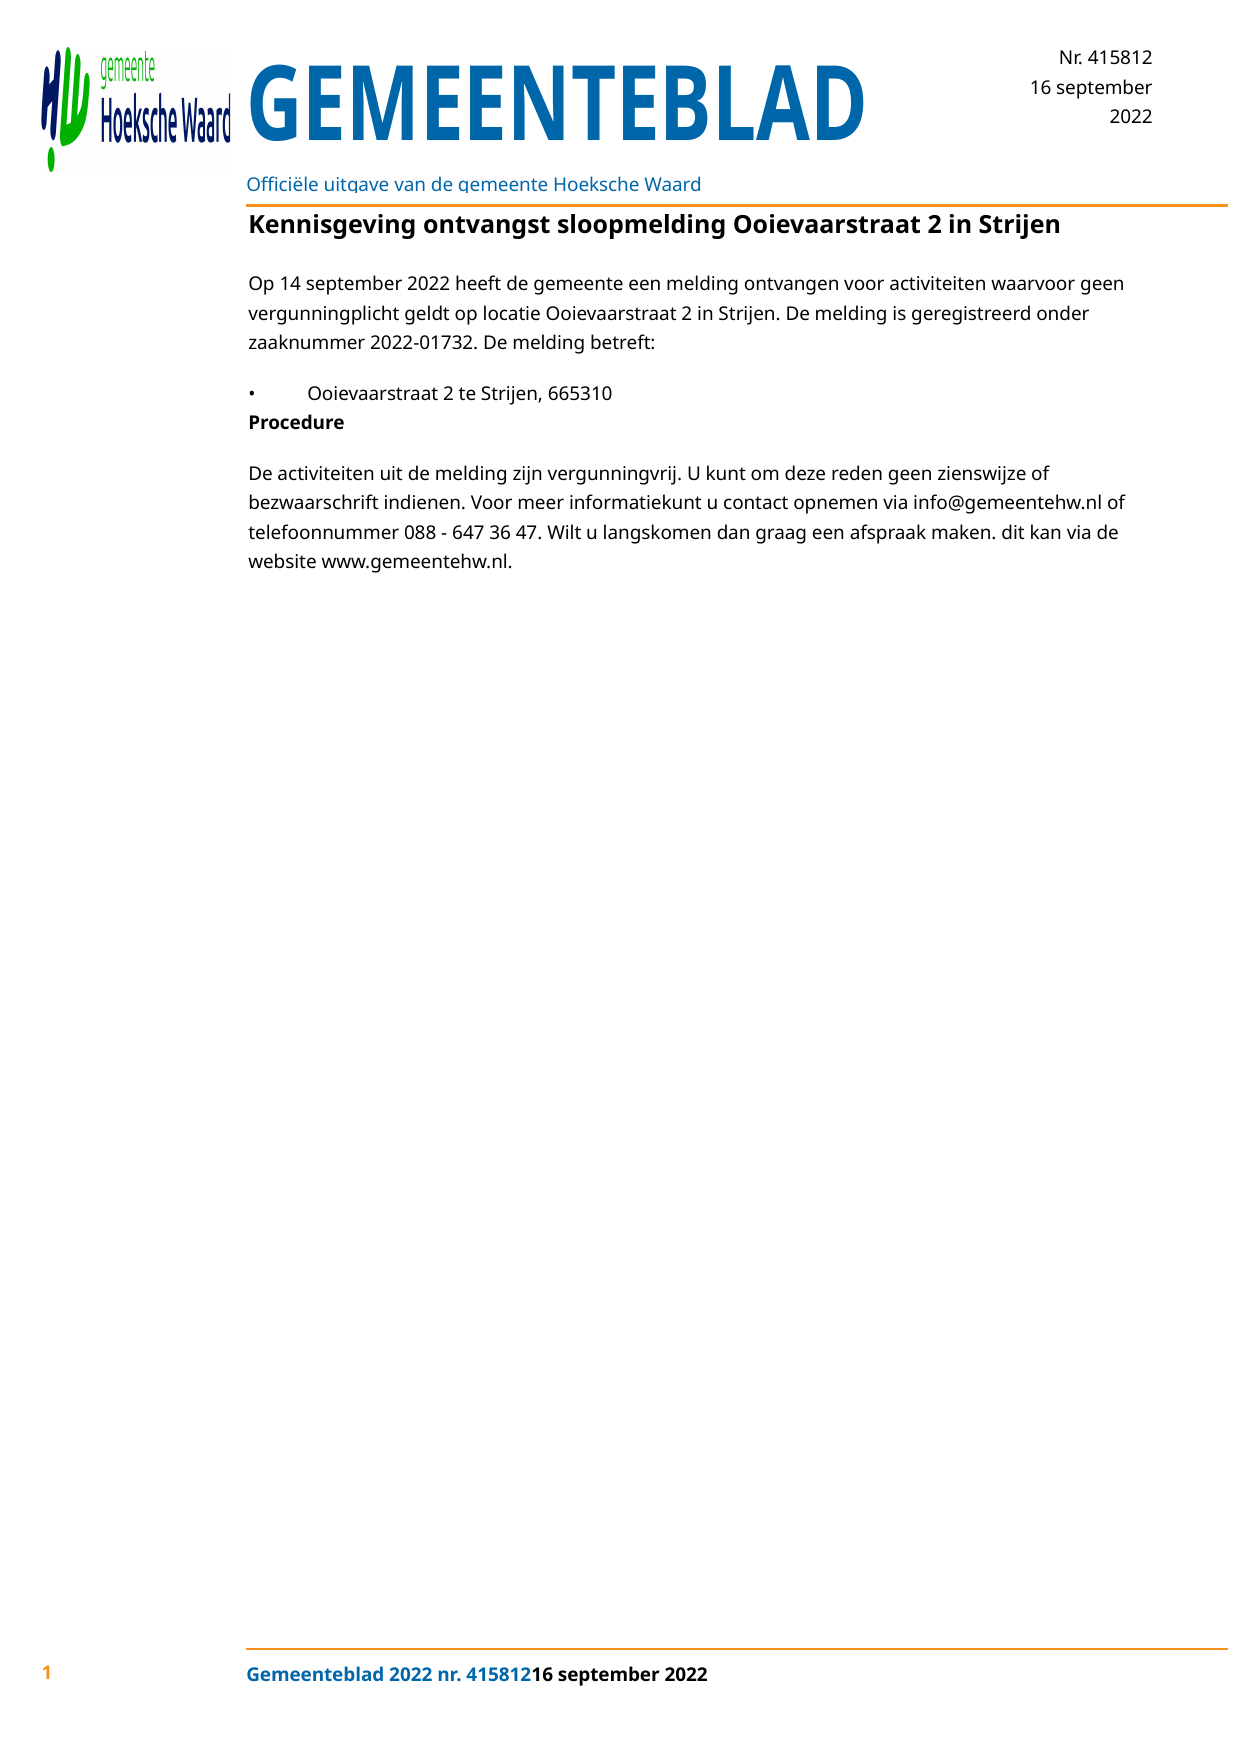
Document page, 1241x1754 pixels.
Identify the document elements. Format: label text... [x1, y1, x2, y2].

picture [41, 47, 231, 172]
list Ooievaarstraat 2 te Strijen, 665310 [248, 380, 1152, 406]
text Procedure [248, 409, 1152, 435]
text Kennisgeving ontvangst sloopmelding Ooievaarstraat 2 in Strijen [248, 207, 1152, 241]
text De activiteiten uit de melding zijn vergunningvrij. U kunt om deze reden geen zienswijze of bezwaarschrift indienen. Voor meer informatiekunt u contact opnemen via info@gemeentehw.nl of telefoonnummer 088 - 647 36 47. Wilt u langskomen dan graag een afspraak maken. dit kan via de website www.gemeentehw.nl. [248, 460, 1152, 574]
text Op 14 september 2022 heeft de gemeente een melding ontvangen voor activiteiten waarvoor geen vergunningplicht geldt op locatie Ooievaarstraat 2 in Strijen. De melding is geregistreerd onder zaaknummer 2022-01732. De melding betreft: [248, 270, 1152, 355]
